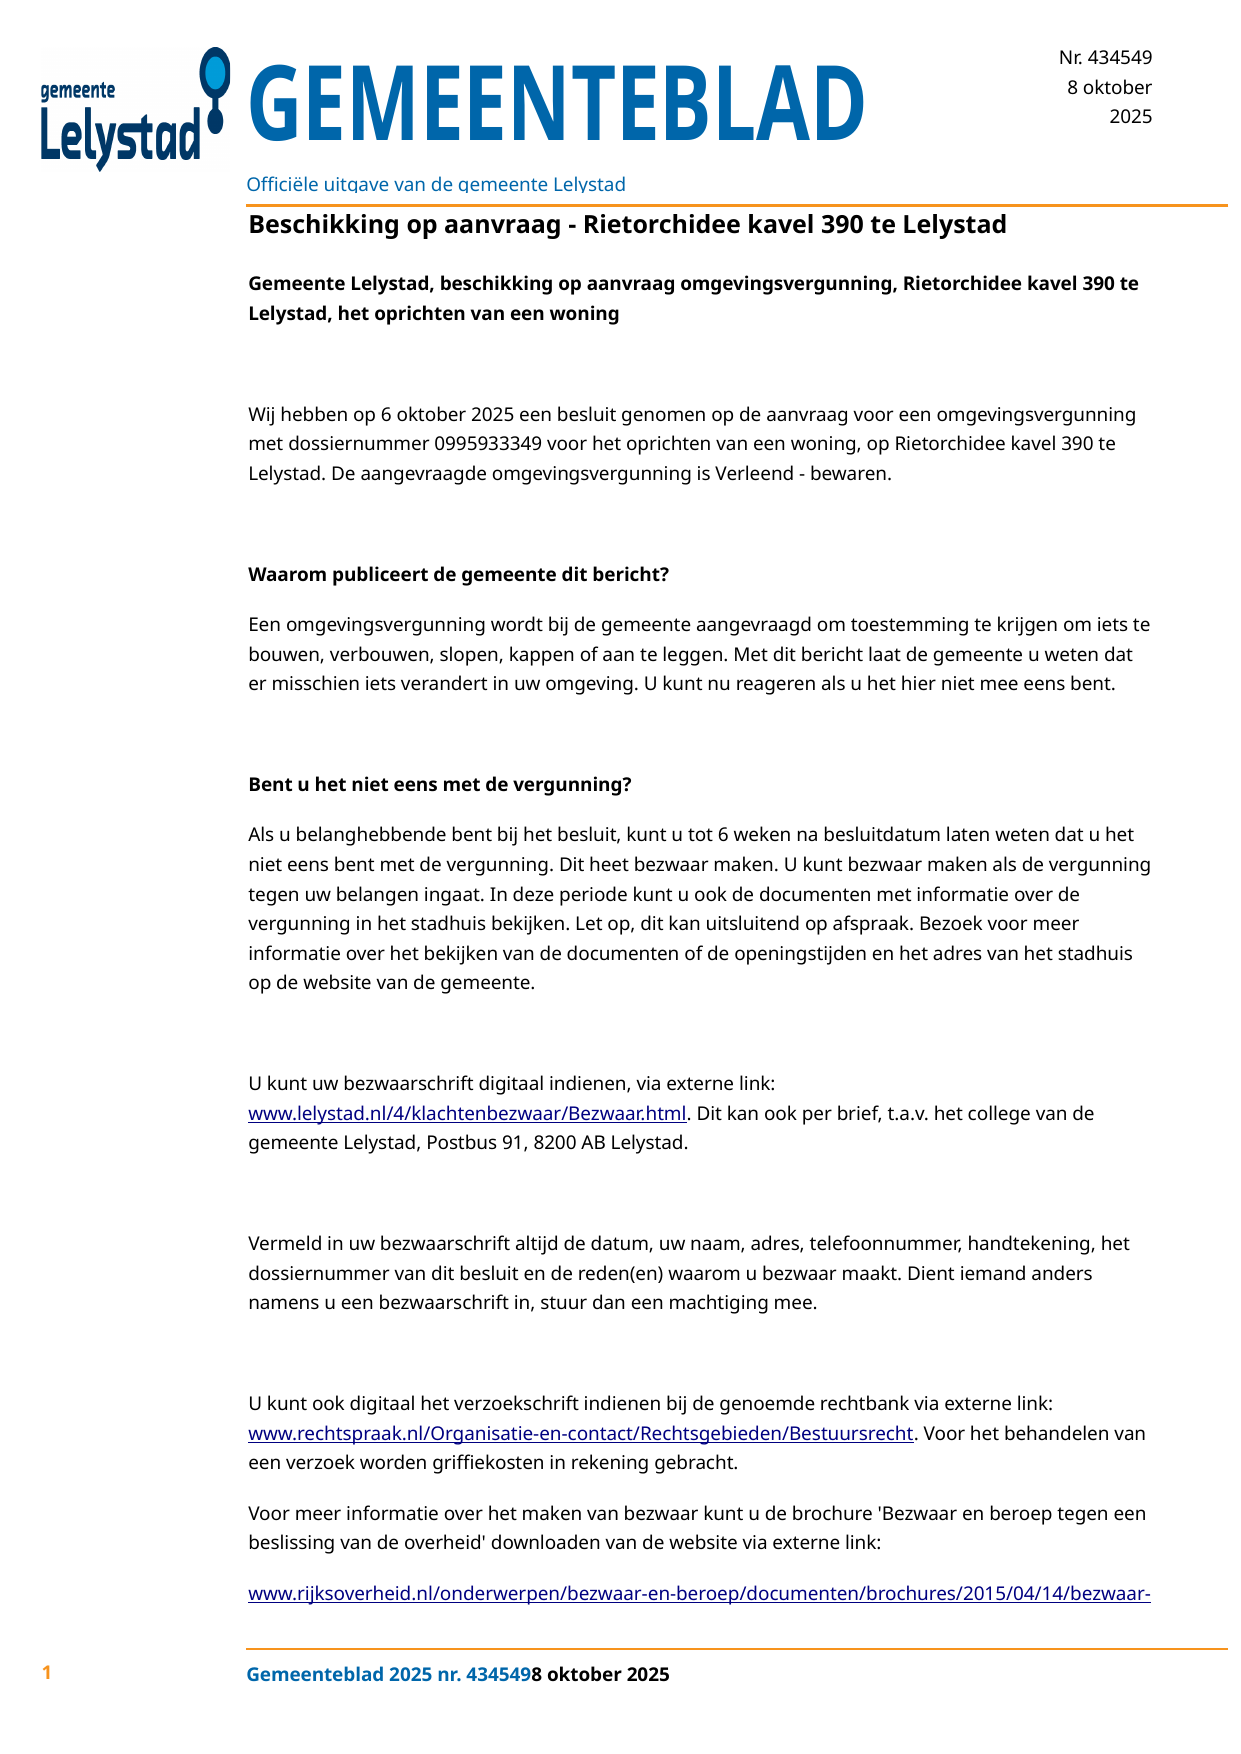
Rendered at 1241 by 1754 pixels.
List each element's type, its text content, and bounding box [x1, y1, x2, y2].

text U kunt ook digitaal het verzoekschrift indienen bij de genoemde rechtbank via externe link: www.rechtspraak.nl/Organisatie-en-contact/Rechtsgebieden/Bestuursrecht. Voor het behandelen van een verzoek worden griffiekosten in rekening gebracht. [248, 1390, 1152, 1475]
text Gemeente Lelystad, beschikking op aanvraag omgevingsvergunning, Rietorchidee kavel 390 te Lelystad, het oprichten van een woning [248, 270, 1152, 326]
picture [41, 47, 231, 172]
text Vermeld in uw bezwaarschrift altijd de datum, uw naam, adres, telefoonnummer, handtekening, het dossiernummer van dit besluit en de reden(en) waarom u bezwaar maakt. Dient iemand anders namens u een bezwaarschrift in, stuur dan een machtiging mee. [248, 1230, 1152, 1315]
text www.rijksoverheid.nl/onderwerpen/bezwaar-en-beroep/documenten/brochures/2015/04/14/bezwaar- [248, 1580, 1152, 1606]
text Een omgevingsvergunning wordt bij de gemeente aangevraagd om toestemming te krijgen om iets te bouwen, verbouwen, slopen, kappen of aan te leggen. Met dit bericht laat de gemeente u weten dat er misschien iets verandert in uw omgeving. U kunt nu reageren als u het hier niet mee eens bent. [248, 611, 1152, 696]
text Waarom publiceert de gemeente dit bericht? [248, 561, 1152, 586]
text Beschikking op aanvraag - Rietorchidee kavel 390 te Lelystad [248, 207, 1152, 241]
text Als u belanghebbende bent bij het besluit, kunt u tot 6 weken na besluitdatum laten weten dat u het niet eens bent met de vergunning. Dit heet bezwaar maken. U kunt bezwaar maken als de vergunning tegen uw belangen ingaat. In deze periode kunt u ook de documenten met informatie over de vergunning in het stadhuis bekijken. Let op, dit kan uitsluitend op afspraak. Bezoek voor meer informatie over het bekijken van de documenten of de openingstijden en het adres van het stadhuis op de website van de gemeente. [248, 822, 1152, 995]
text Bent u het niet eens met de vergunning? [248, 771, 1152, 797]
text Wij hebben op 6 oktober 2025 een besluit genomen op de aanvraag voor een omgevingsvergunning met dossiernummer 0995933349 voor het oprichten van een woning, op Rietorchidee kavel 390 te Lelystad. De aangevraagde omgevingsvergunning is Verleend - bewaren. [248, 401, 1152, 486]
text U kunt uw bezwaarschrift digitaal indienen, via externe link: www.lelystad.nl/4/klachtenbezwaar/Bezwaar.html. Dit kan ook per brief, t.a.v. het college van de gemeente Lelystad, Postbus 91, 8200 AB Lelystad. [248, 1070, 1152, 1155]
text Voor meer informatie over het maken van bezwaar kunt u de brochure 'Bezwaar en beroep tegen een beslissing van de overheid' downloaden van de website via externe link: [248, 1500, 1152, 1555]
